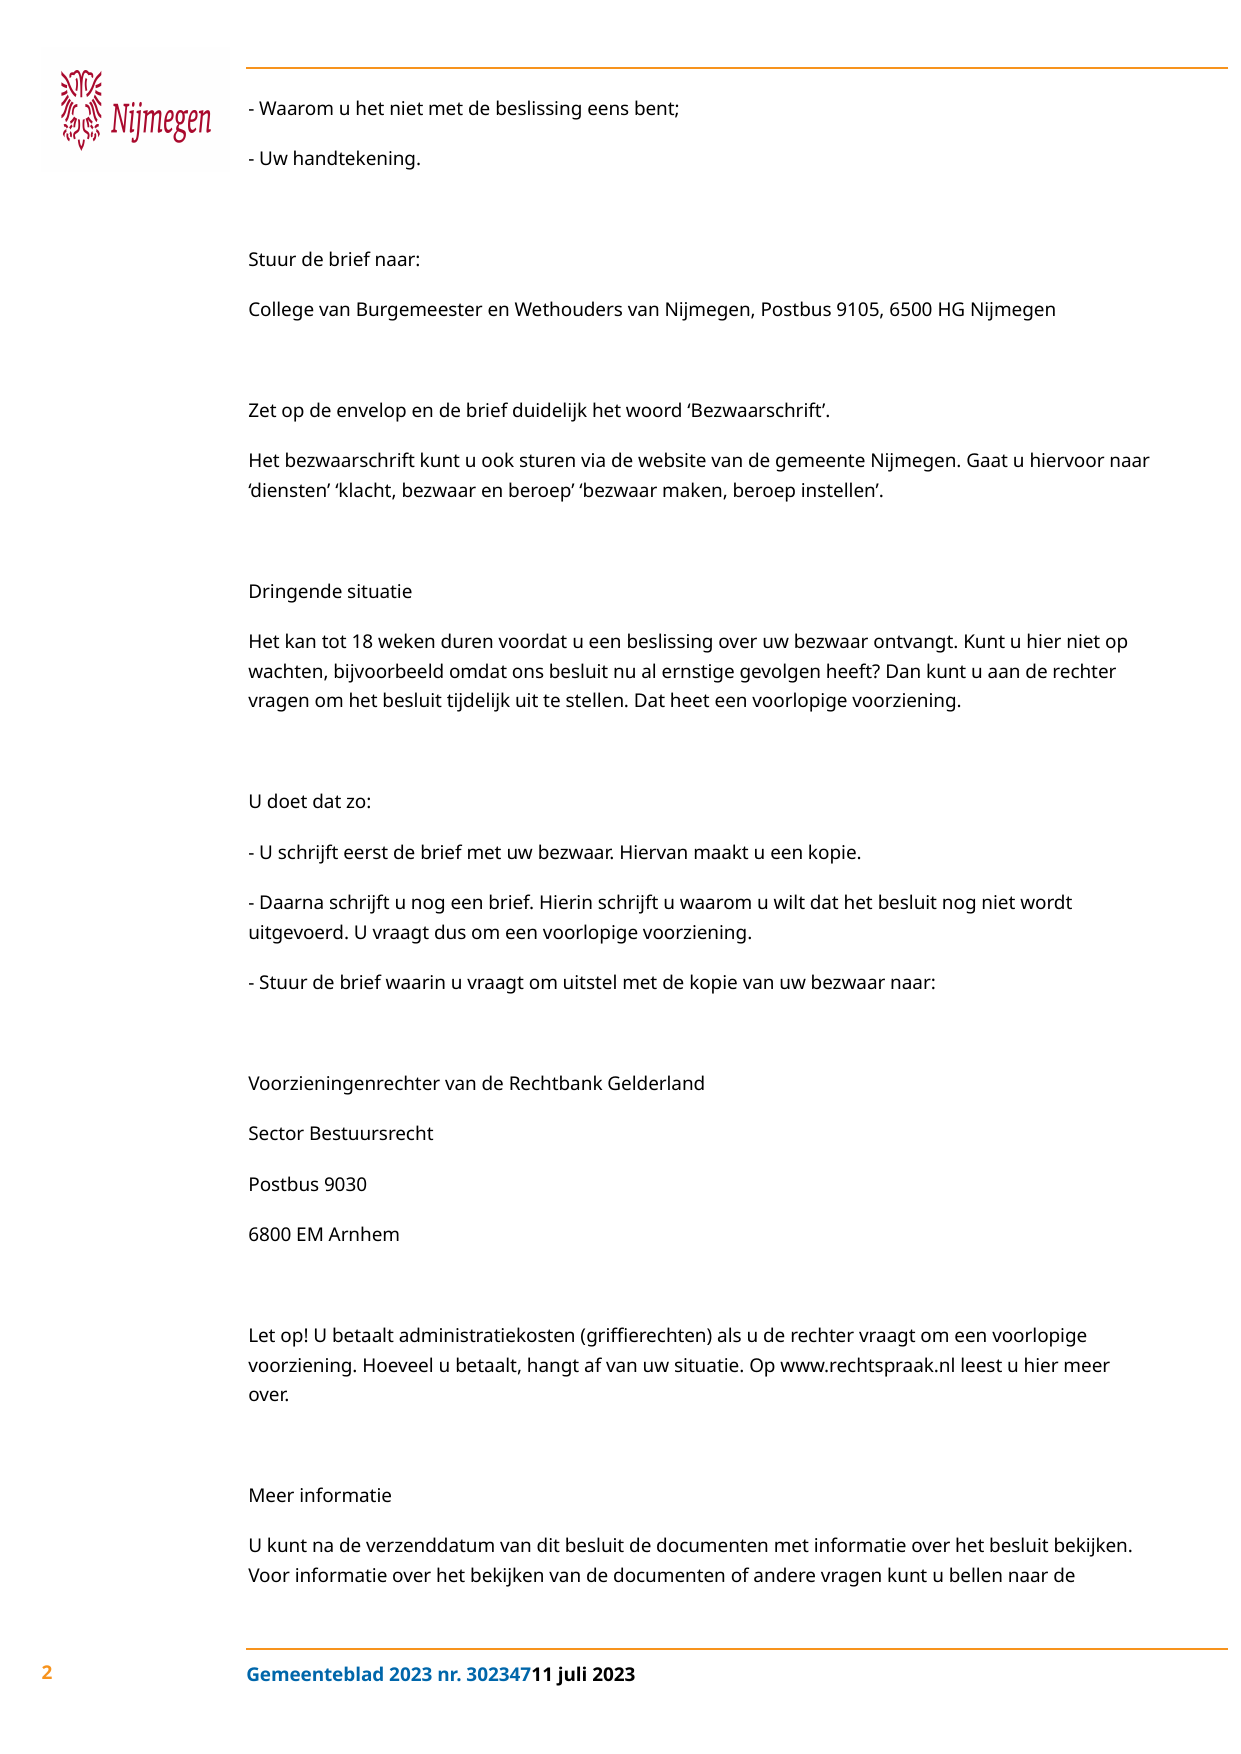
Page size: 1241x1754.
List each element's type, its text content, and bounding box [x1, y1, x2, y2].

text Stuur de brief naar: [248, 246, 1152, 272]
text - Waarom u het niet met de beslissing eens bent; [248, 95, 1152, 121]
text 6800 EM Arnhem [248, 1221, 1152, 1247]
picture [41, 47, 231, 172]
text Let op! U betaalt administratiekosten (griffierechten) als u de rechter vraagt om een voorlopige voorziening. Hoeveel u betaalt, hangt af van uw situatie. Op www.rechtspraak.nl leest u hier meer over. [248, 1322, 1152, 1407]
text Het kan tot 18 weken duren voordat u een beslissing over uw bezwaar ontvangt. Kunt u hier niet op wachten, bijvoorbeeld omdat ons besluit nu al ernstige gevolgen heeft? Dan kunt u aan de rechter vragen om het besluit tijdelijk uit te stellen. Dat heet een voorlopige voorziening. [248, 628, 1152, 713]
text Meer informatie [248, 1482, 1152, 1508]
text Dringende situatie [248, 578, 1152, 604]
text U kunt na de verzenddatum van dit besluit de documenten met informatie over het besluit bekijken. Voor informatie over het bekijken van de documenten of andere vragen kunt u bellen naar de [248, 1533, 1152, 1588]
text Voorzieningenrechter van de Rechtbank Gelderland [248, 1070, 1152, 1096]
text - Daarna schrijft u nog een brief. Hierin schrijft u waarom u wilt dat het besluit nog niet wordt uitgevoerd. U vraagt dus om een voorlopige voorziening. [248, 889, 1152, 945]
text Postbus 9030 [248, 1171, 1152, 1197]
text - Stuur de brief waarin u vraagt om uitstel met de kopie van uw bezwaar naar: [248, 969, 1152, 995]
text Sector Bestuursrecht [248, 1121, 1152, 1146]
text - U schrijft eerst de brief met uw bezwaar. Hiervan maakt u een kopie. [248, 839, 1152, 865]
text Het bezwaarschrift kunt u ook sturen via de website van de gemeente Nijmegen. Gaat u hiervoor naar ‘diensten’ ‘klacht, bezwaar en beroep’ ‘bezwaar maken, beroep instellen’. [248, 448, 1152, 503]
text Zet op de envelop en de brief duidelijk het woord ‘Bezwaarschrift’. [248, 397, 1152, 423]
text U doet dat zo: [248, 788, 1152, 814]
text College van Burgemeester en Wethouders van Nijmegen, Postbus 9105, 6500 HG Nijmegen [248, 296, 1152, 322]
text - Uw handtekening. [248, 145, 1152, 171]
